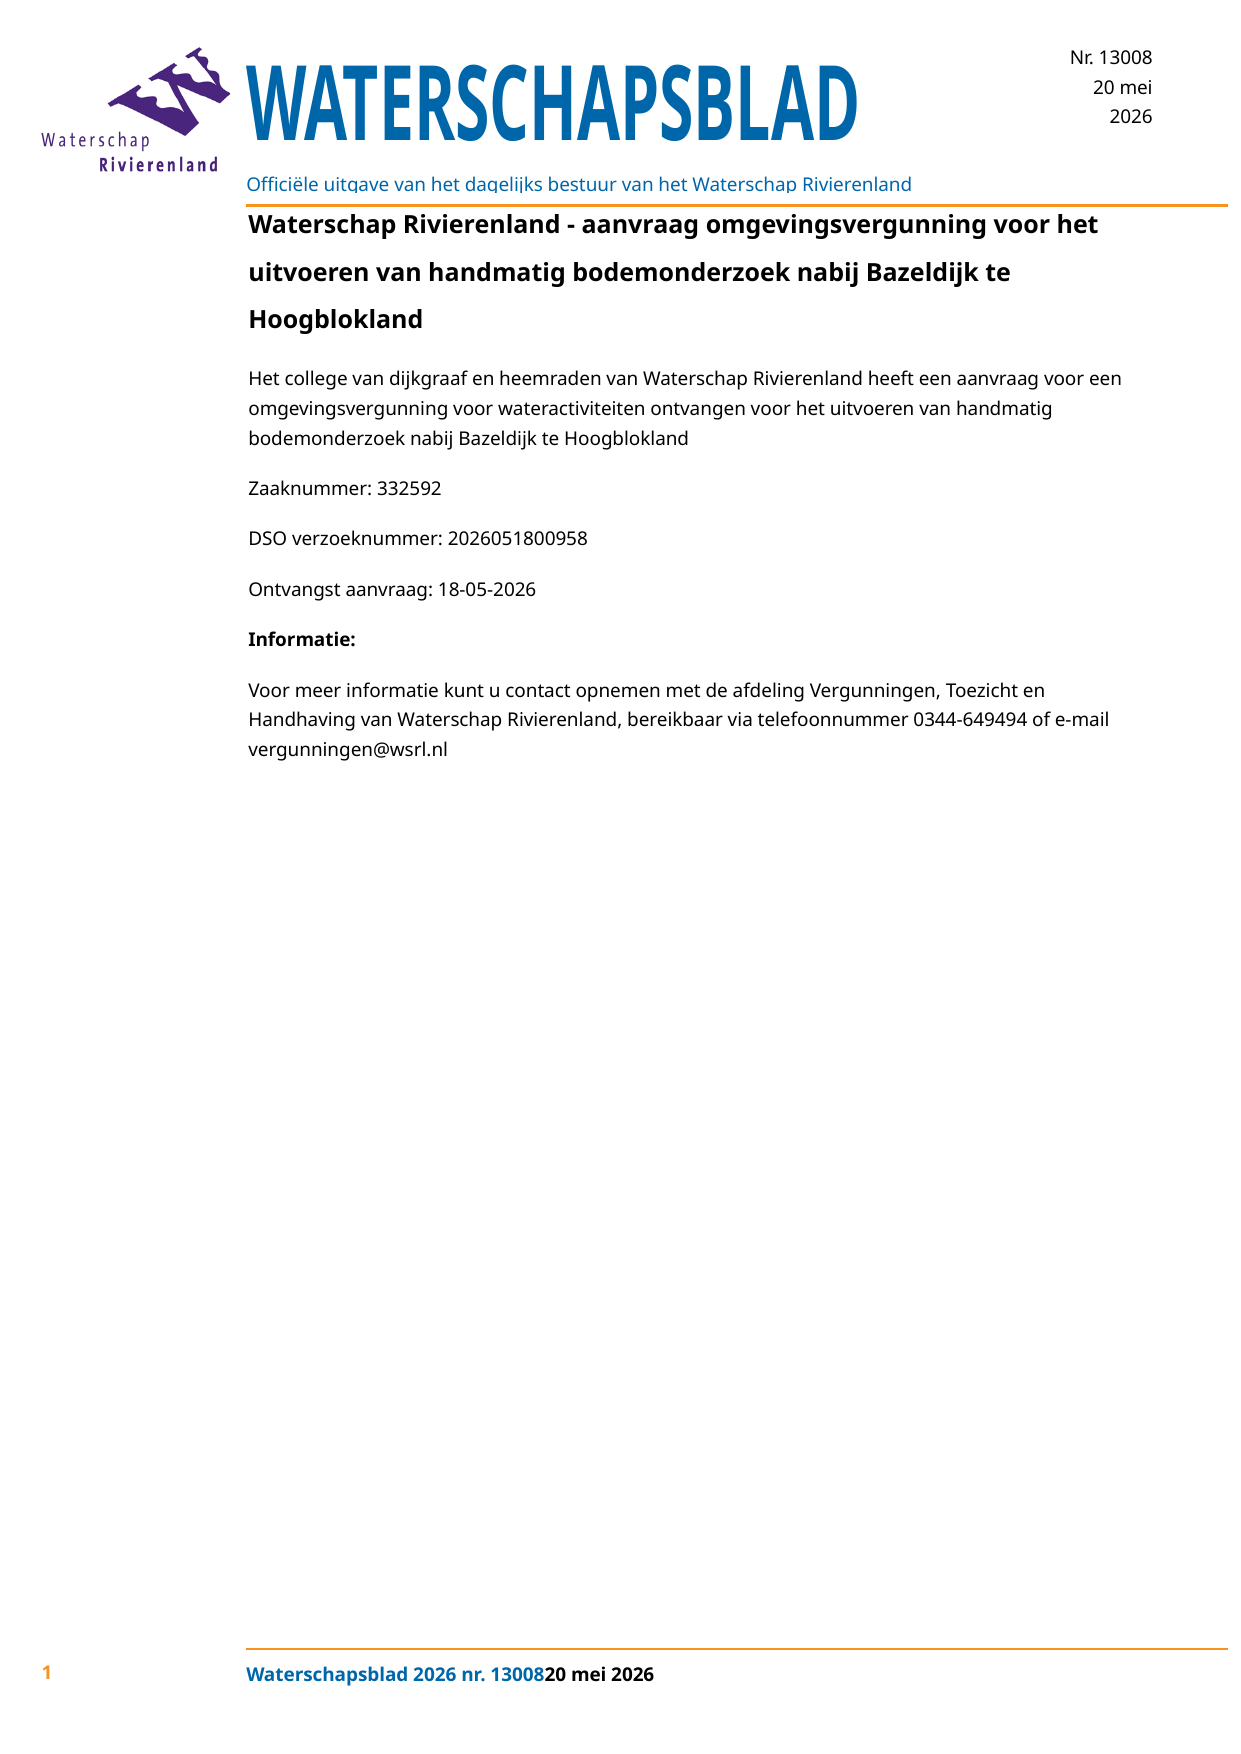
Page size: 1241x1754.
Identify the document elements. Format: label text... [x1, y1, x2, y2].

text Informatie: [248, 626, 1152, 652]
text Zaaknummer: 332592 [248, 475, 1152, 501]
text Voor meer informatie kunt u contact opnemen met de afdeling Vergunningen, Toezicht en Handhaving van Waterschap Rivierenland, bereikbaar via telefoonnummer 0344-649494 of e-mail vergunningen@wsrl.nl [248, 677, 1152, 762]
picture [41, 47, 231, 172]
text Waterschap Rivierenland - aanvraag omgevingsvergunning voor het uitvoeren van handmatig bodemonderzoek nabij Bazeldijk te Hoogblokland [248, 207, 1152, 336]
text DSO verzoeknummer: 2026051800958 [248, 526, 1152, 551]
text Het college van dijkgraaf en heemraden van Waterschap Rivierenland heeft een aanvraag voor een omgevingsvergunning voor wateractiviteiten ontvangen voor het uitvoeren van handmatig bodemonderzoek nabij Bazeldijk te Hoogblokland [248, 366, 1152, 450]
text Ontvangst aanvraag: 18-05-2026 [248, 576, 1152, 602]
